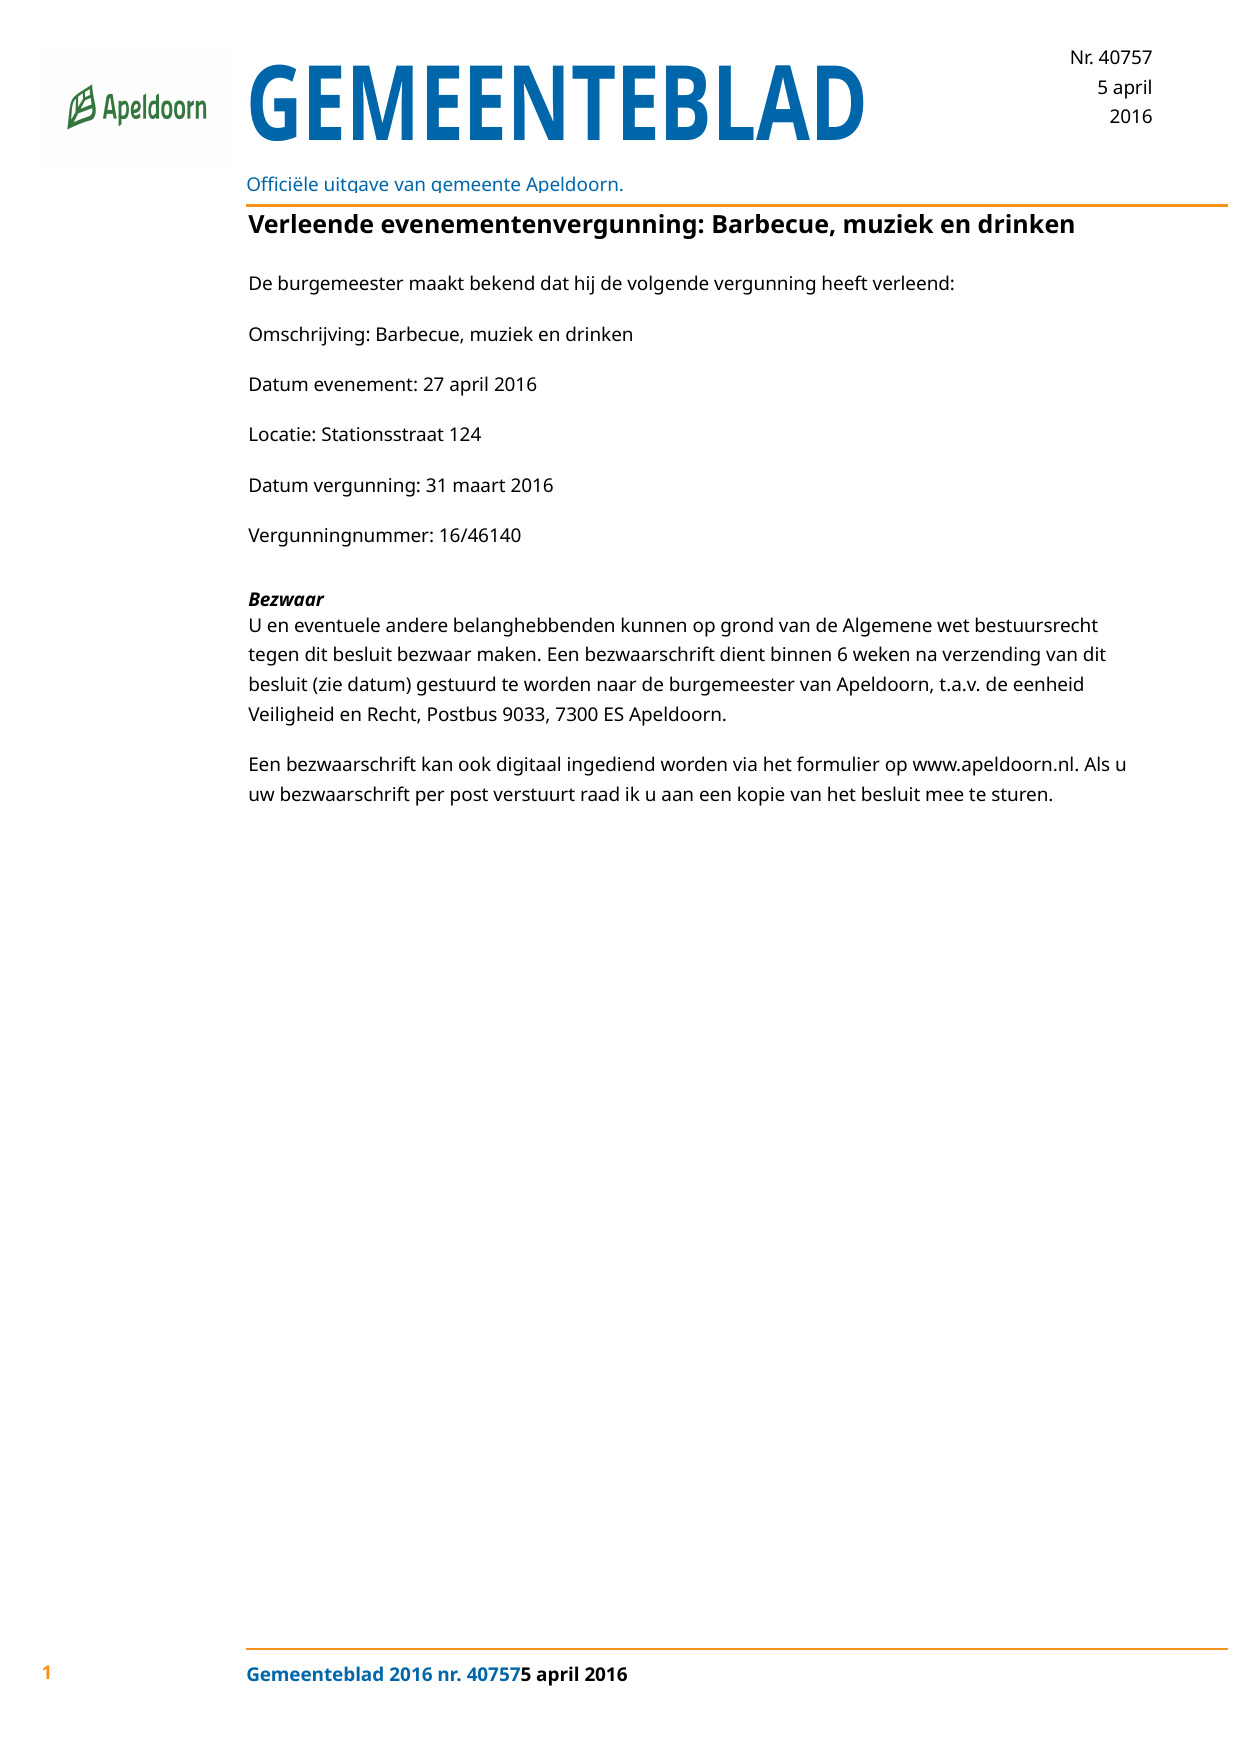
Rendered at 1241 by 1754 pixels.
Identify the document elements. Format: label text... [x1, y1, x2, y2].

text Vergunningnummer: 16/46140 [248, 522, 1152, 548]
text U en eventuele andere belanghebbenden kunnen op grond van de Algemene wet bestuursrecht tegen dit besluit bezwaar maken. Een bezwaarschrift dient binnen 6 weken na verzending van dit besluit (zie datum) gestuurd te worden naar de burgemeester van Apeldoorn, t.a.v. de eenheid Veiligheid en Recht, Postbus 9033, 7300 ES Apeldoorn. [248, 612, 1152, 727]
text Verleende evenementenvergunning: Barbecue, muziek en drinken [248, 207, 1152, 241]
text Locatie: Stationsstraat 124 [248, 422, 1152, 447]
text Datum vergunning: 31 maart 2016 [248, 472, 1152, 498]
text Een bezwaarschrift kan ook digitaal ingediend worden via het formulier op www.apeldoorn.nl. Als u uw bezwaarschrift per post verstuurt raad ik u aan een kopie van het besluit mee te sturen. [248, 751, 1152, 807]
text De burgemeester maakt bekend dat hij de volgende vergunning heeft verleend: [248, 270, 1152, 296]
text Omschrijving: Barbecue, muziek en drinken [248, 321, 1152, 346]
text Bezwaar [248, 586, 1152, 612]
text Datum evenement: 27 april 2016 [248, 371, 1152, 397]
picture [41, 47, 231, 172]
